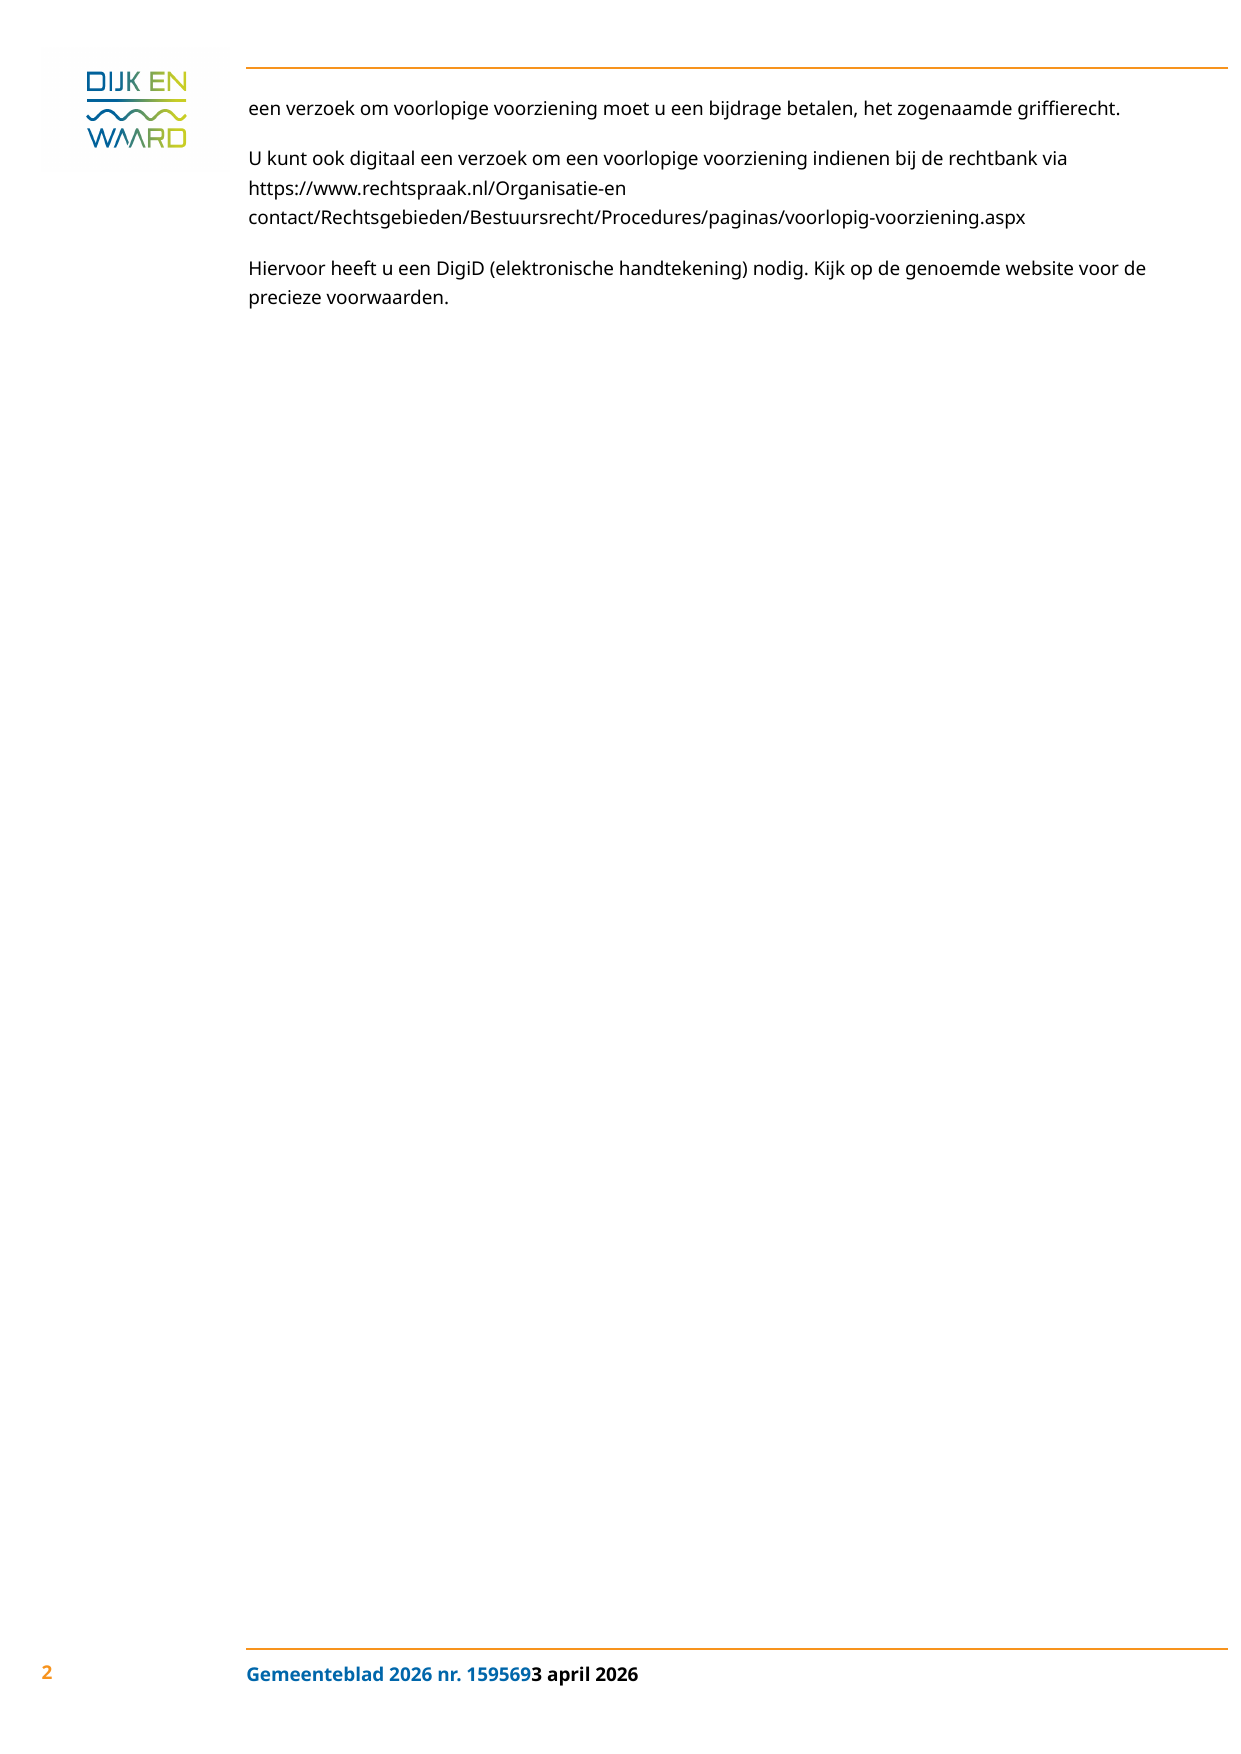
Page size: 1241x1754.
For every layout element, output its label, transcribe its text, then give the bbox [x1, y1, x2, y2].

text een verzoek om voorlopige voorziening moet u een bijdrage betalen, het zogenaamde griffierecht. [248, 95, 1152, 121]
text U kunt ook digitaal een verzoek om een voorlopige voorziening indienen bij de rechtbank via https://www.rechtspraak.nl/Organisatie-en contact/Rechtsgebieden/Bestuursrecht/Procedures/paginas/voorlopig-voorziening.aspx [248, 145, 1152, 230]
picture [41, 47, 231, 172]
text Hiervoor heeft u een DigiD (elektronische handtekening) nodig. Kijk op de genoemde website voor de precieze voorwaarden. [248, 255, 1152, 310]
